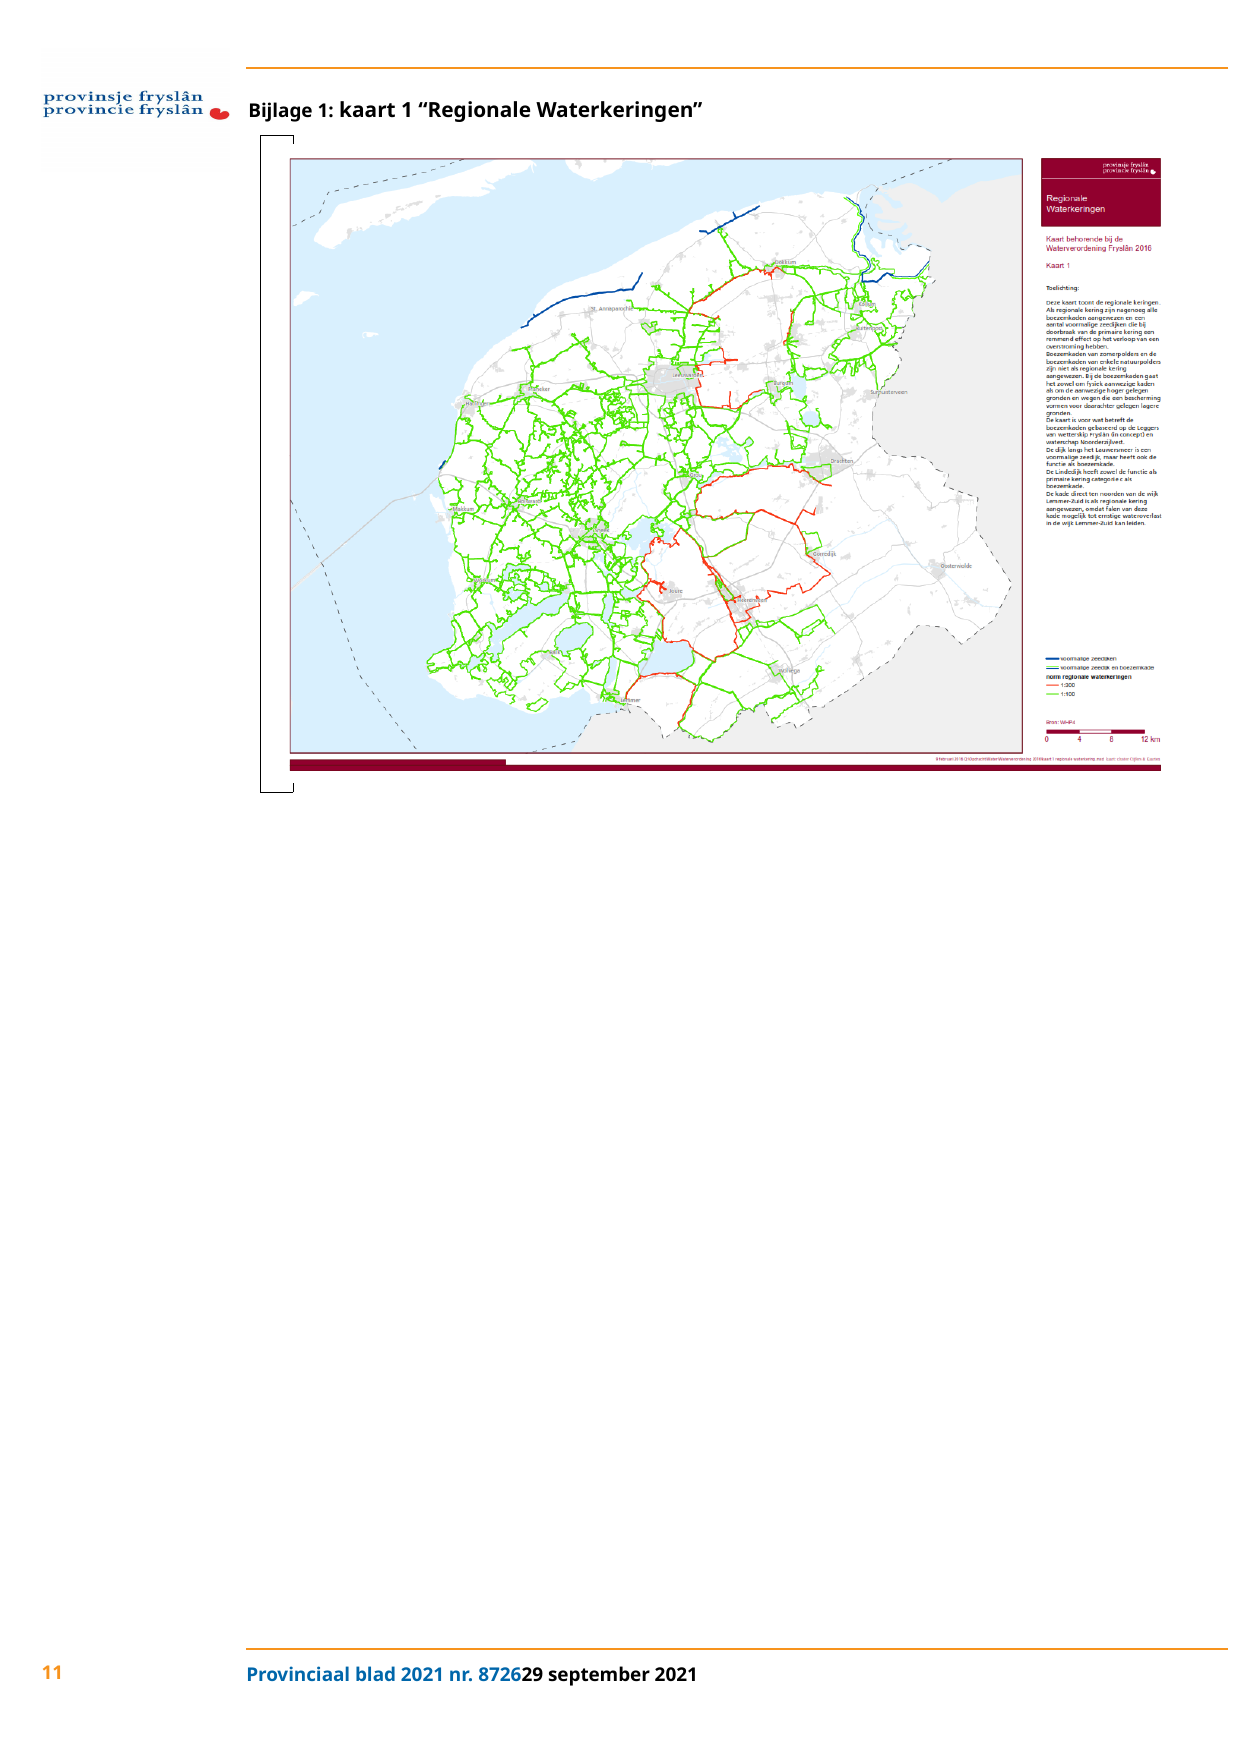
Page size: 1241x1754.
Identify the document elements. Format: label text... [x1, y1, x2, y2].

picture [41, 47, 231, 172]
picture [268, 144, 1173, 783]
text Bijlage 1: kaart 1 “Regionale Waterkeringen” [248, 95, 1152, 123]
